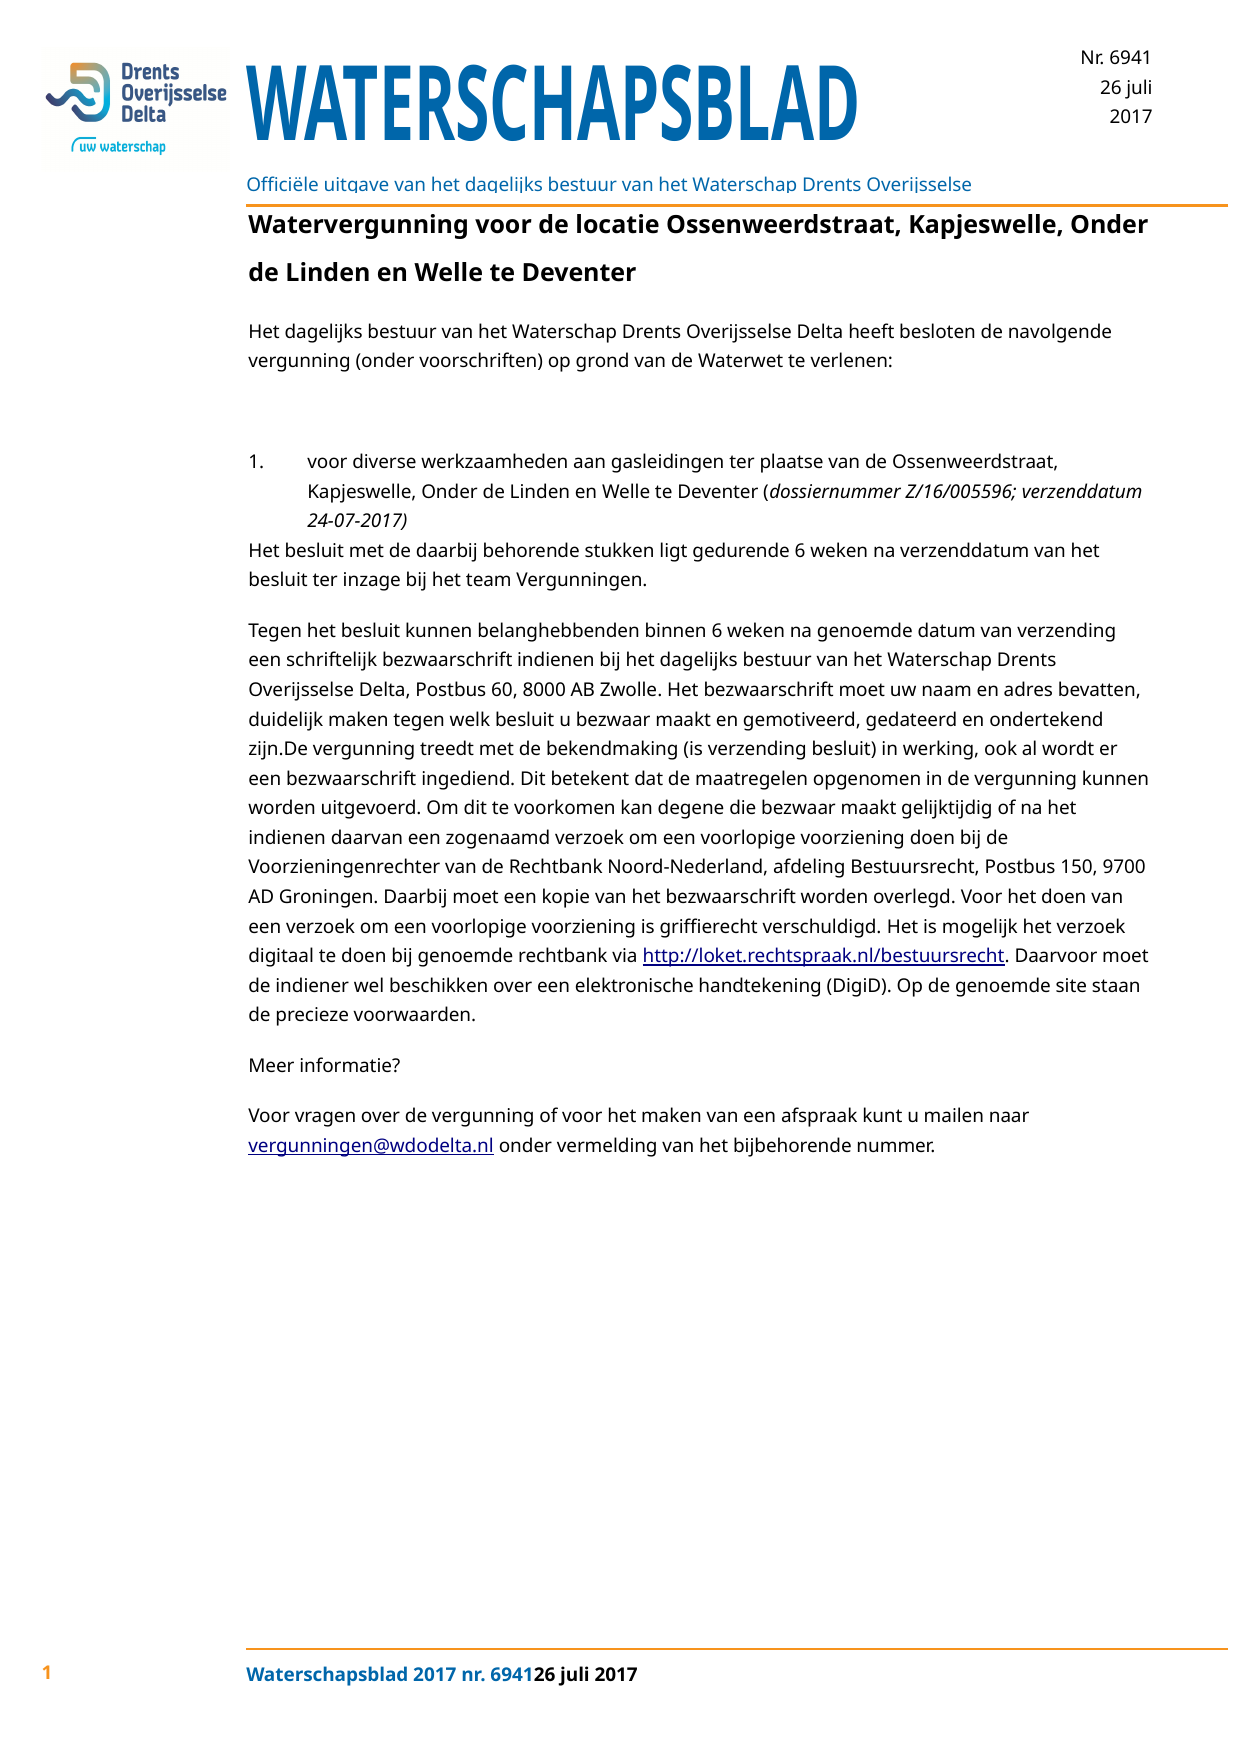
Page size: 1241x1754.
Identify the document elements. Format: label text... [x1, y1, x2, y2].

text Het besluit met de daarbij behorende stukken ligt gedurende 6 weken na verzenddatum van het besluit ter inzage bij het team Vergunningen. [248, 537, 1152, 592]
text Watervergunning voor de locatie Ossenweerdstraat, Kapjeswelle, Onder de Linden en Welle te Deventer [248, 207, 1152, 288]
list voor diverse werkzaamheden aan gasleidingen ter plaatse van de Ossenweerdstraat, Kapjeswelle, Onder de Linden en Welle te Deventer (dossiernummer Z/16/005596; verzenddatum 24-07-2017) [248, 448, 1152, 533]
text Tegen het besluit kunnen belanghebbenden binnen 6 weken na genoemde datum van verzending een schriftelijk bezwaarschrift indienen bij het dagelijks bestuur van het Waterschap Drents Overijsselse Delta, Postbus 60, 8000 AB Zwolle. Het bezwaarschrift moet uw naam en adres bevatten, duidelijk maken tegen welk besluit u bezwaar maakt en gemotiveerd, gedateerd en ondertekend zijn.De vergunning treedt met de bekendmaking (is verzending besluit) in werking, ook al wordt er een bezwaarschrift ingediend. Dit betekent dat de maatregelen opgenomen in de vergunning kunnen worden uitgevoerd. Om dit te voorkomen kan degene die bezwaar maakt gelijktijdig of na het indienen daarvan een zogenaamd verzoek om een voorlopige voorziening doen bij de Voorzieningenrechter van de Rechtbank Noord-Nederland, afdeling Bestuursrecht, Postbus 150, 9700 AD Groningen. Daarbij moet een kopie van het bezwaarschrift worden overlegd. Voor het doen van een verzoek om een voorlopige voorziening is griffierecht verschuldigd. Het is mogelijk het verzoek digitaal te doen bij genoemde rechtbank via http://loket.rechtspraak.nl/bestuursrecht. Daarvoor moet de indiener wel beschikken over een elektronische handtekening (DigiD). Op de genoemde site staan de precieze voorwaarden. [248, 617, 1152, 1027]
picture [41, 47, 231, 172]
text Het dagelijks bestuur van het Waterschap Drents Overijsselse Delta heeft besloten de navolgende vergunning (onder voorschriften) op grond van de Waterwet te verlenen: [248, 318, 1152, 373]
text Meer informatie? [248, 1052, 1152, 1078]
text Voor vragen over de vergunning of voor het maken van een afspraak kunt u mailen naar vergunningen@wdodelta.nl onder vermelding van het bijbehorende nummer. [248, 1102, 1152, 1158]
